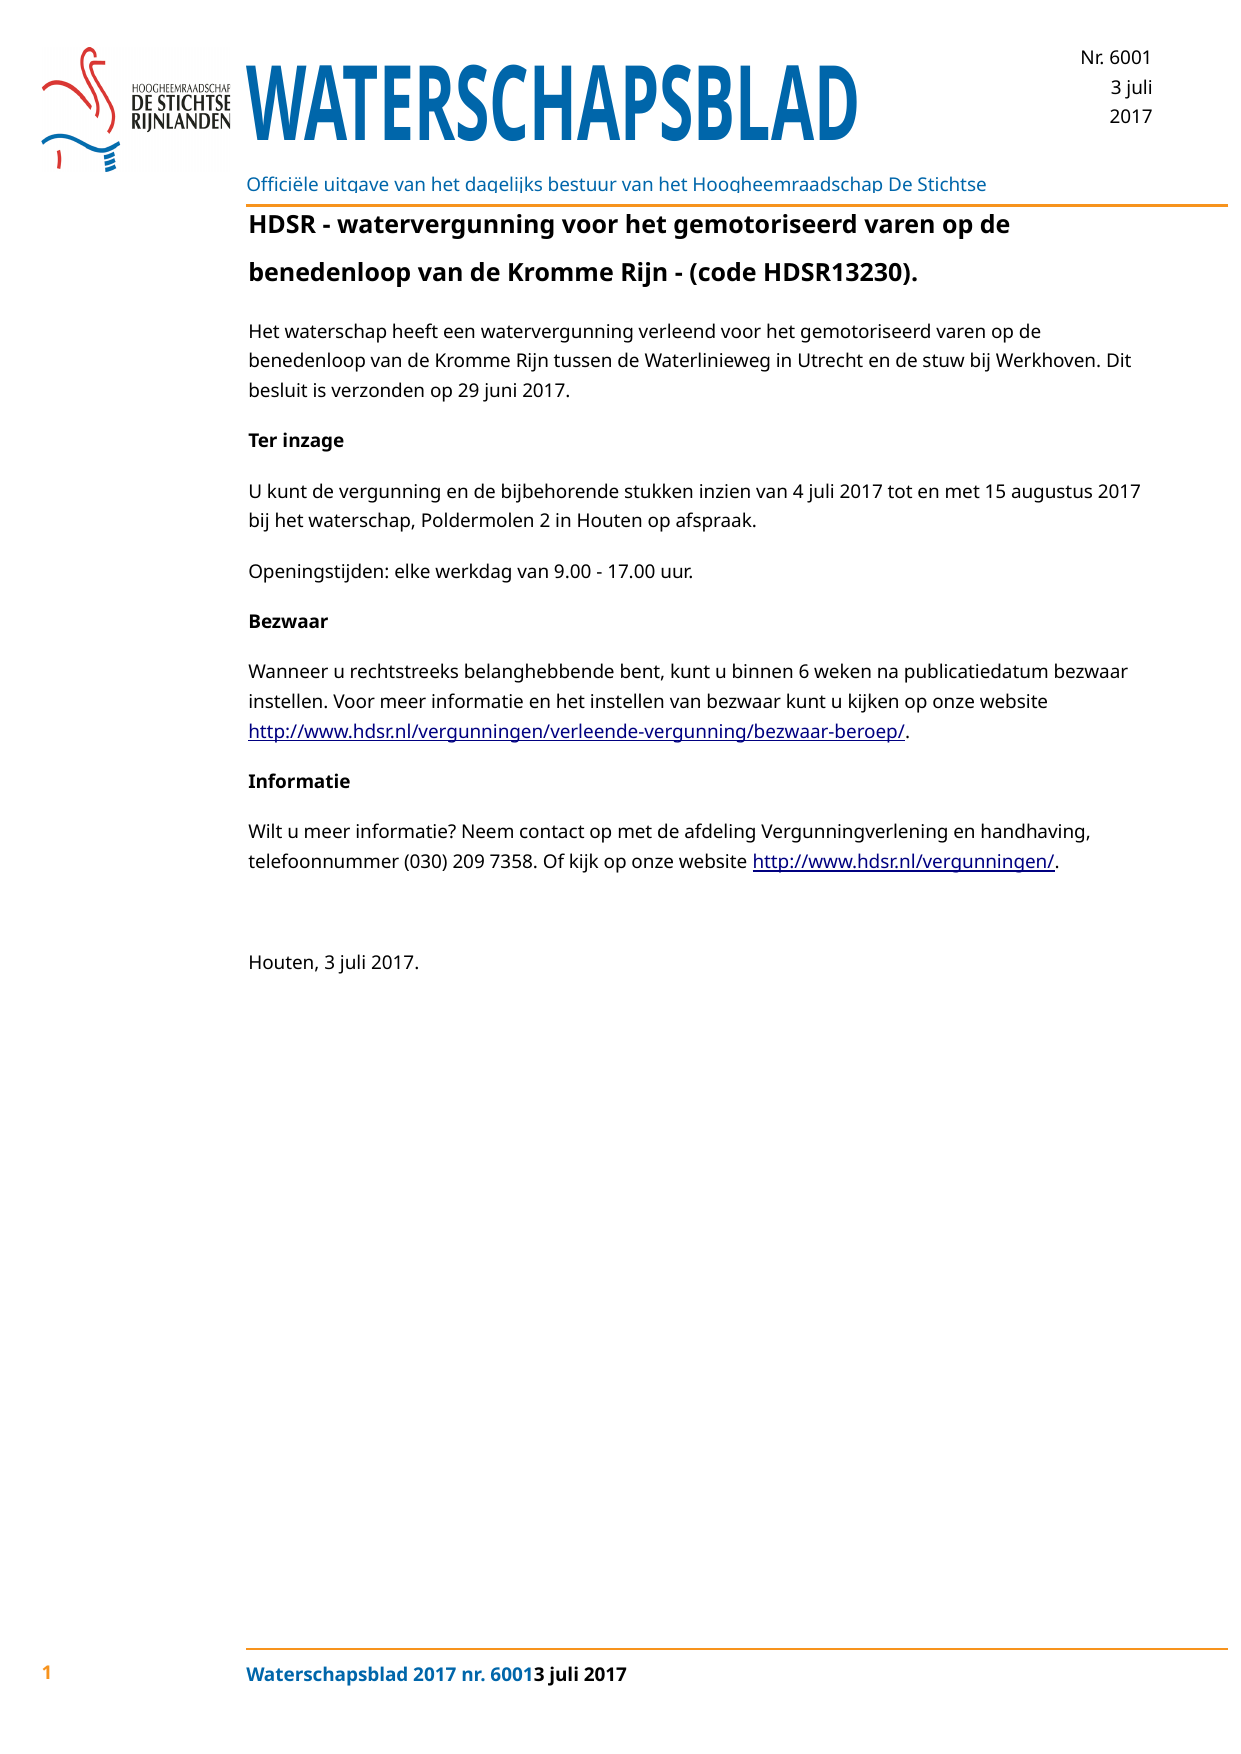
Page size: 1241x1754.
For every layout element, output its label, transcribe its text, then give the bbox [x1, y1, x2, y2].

picture [41, 47, 231, 172]
text Ter inzage [248, 427, 1152, 453]
text Wilt u meer informatie? Neem contact op met de afdeling Vergunningverlening en handhaving, telefoonnummer (030) 209 7358. Of kijk op onze website http://www.hdsr.nl/vergunningen/. [248, 819, 1152, 874]
text HDSR - watervergunning voor het gemotoriseerd varen op de benedenloop van de Kromme Rijn - (code HDSR13230). [248, 207, 1152, 288]
text Bezwaar [248, 608, 1152, 634]
text Openingstijden: elke werkdag van 9.00 - 17.00 uur. [248, 558, 1152, 584]
text Wanneer u rechtstreeks belanghebbende bent, kunt u binnen 6 weken na publicatiedatum bezwaar instellen. Voor meer informatie en het instellen van bezwaar kunt u kijken op onze website http://www.hdsr.nl/vergunningen/verleende-vergunning/bezwaar-beroep/. [248, 659, 1152, 744]
text Het waterschap heeft een watervergunning verleend voor het gemotoriseerd varen op de benedenloop van de Kromme Rijn tussen de Waterlinieweg in Utrecht en de stuw bij Werkhoven. Dit besluit is verzonden op 29 juni 2017. [248, 318, 1152, 403]
text U kunt de vergunning en de bijbehorende stukken inzien van 4 juli 2017 tot en met 15 augustus 2017 bij het waterschap, Poldermolen 2 in Houten op afspraak. [248, 478, 1152, 533]
text Houten, 3 juli 2017. [248, 949, 1152, 975]
text Informatie [248, 768, 1152, 794]
